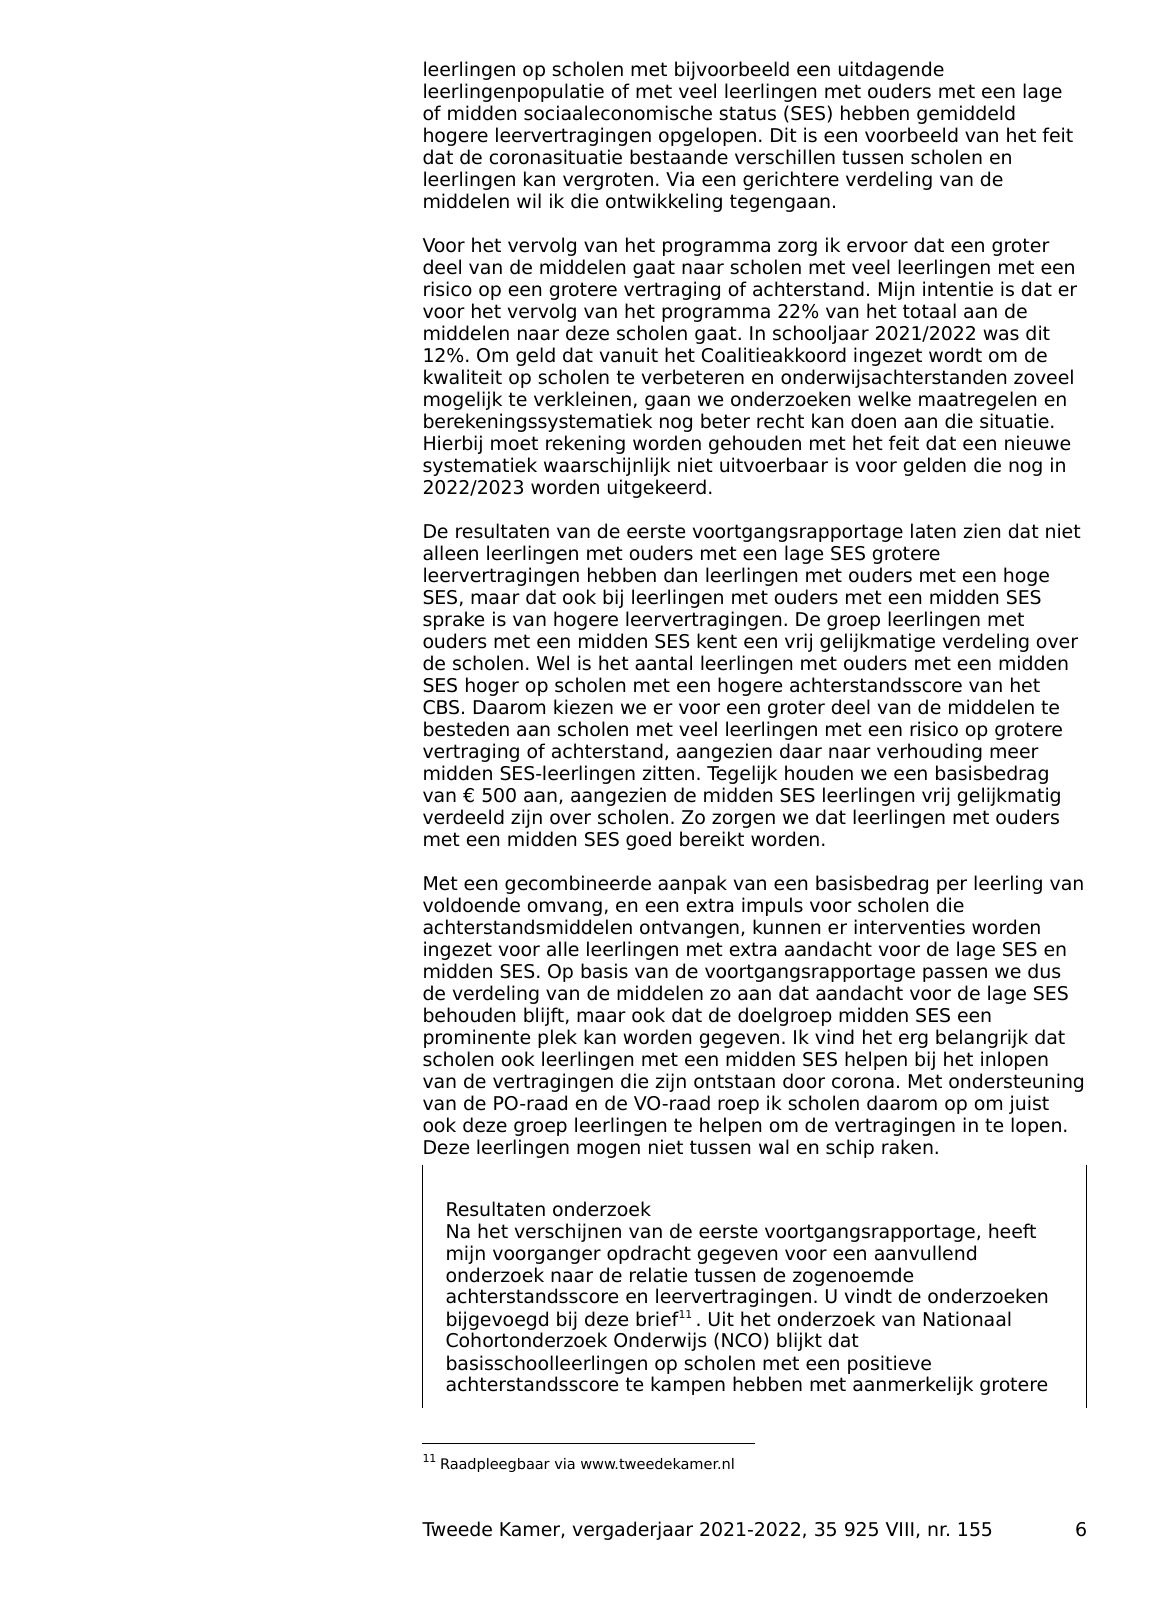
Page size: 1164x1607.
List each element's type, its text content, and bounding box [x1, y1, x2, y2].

text De resultaten van de eerste voortgangsrapportage laten zien dat niet alleen leerlingen met ouders met een lage SES grotere leervertragingen hebben dan leerlingen met ouders met een hoge SES, maar dat ook bij leerlingen met ouders met een midden SES sprake is van hogere leervertragingen. De groep leerlingen met ouders met een midden SES kent een vrij gelijkmatige verdeling over de scholen. Wel is het aantal leerlingen met ouders met een midden SES hoger op scholen met een hogere achterstandsscore van het CBS. Daarom kiezen we er voor een groter deel van de middelen te besteden aan scholen met veel leerlingen met een risico op grotere vertraging of achterstand, aangezien daar naar verhouding meer midden SES-leerlingen zitten. Tegelijk houden we een basisbedrag van € 500 aan, aangezien de midden SES leerlingen vrij gelijkmatig verdeeld zijn over scholen. Zo zorgen we dat leerlingen met ouders met een midden SES goed bereikt worden. [422, 521, 1087, 851]
text Met een gecombineerde aanpak van een basisbedrag per leerling van voldoende omvang, en een extra impuls voor scholen die achterstandsmiddelen ontvangen, kunnen er interventies worden ingezet voor alle leerlingen met extra aandacht voor de lage SES en midden SES. Op basis van de voortgangsrapportage passen we dus de verdeling van de middelen zo aan dat aandacht voor de lage SES behouden blijft, maar ook dat de doelgroep midden SES een prominente plek kan worden gegeven. Ik vind het erg belangrijk dat scholen ook leerlingen met een midden SES helpen bij het inlopen van de vertragingen die zijn ontstaan door corona. Met ondersteuning van de PO-raad en de VO-raad roep ik scholen daarom op om juist ook deze groep leerlingen te helpen om de vertragingen in te lopen. Deze leerlingen mogen niet tussen wal en schip raken. [422, 873, 1087, 1159]
text Voor het vervolg van het programma zorg ik ervoor dat een groter deel van de middelen gaat naar scholen met veel leerlingen met een risico op een grotere vertraging of achterstand. Mijn intentie is dat er voor het vervolg van het programma 22% van het totaal aan de middelen naar deze scholen gaat. In schooljaar 2021/2022 was dit 12%. Om geld dat vanuit het Coalitieakkoord ingezet wordt om de kwaliteit op scholen te verbeteren en onderwijsachterstanden zoveel mogelijk te verkleinen, gaan we onderzoeken welke maatregelen en berekeningssystematiek nog beter recht kan doen aan die situatie. Hierbij moet rekening worden gehouden met het feit dat een nieuwe systematiek waarschijnlijk niet uitvoerbaar is voor gelden die nog in 2022/2023 worden uitgekeerd. [422, 235, 1087, 499]
table_header Resultaten onderzoek Na het verschijnen van de eerste voortgangsrapportage, heeft mijn voorganger opdracht gegeven voor een aanvullend onderzoek naar de relatie tussen de zogenoemde achterstandsscore en leervertragingen. U vindt de onderzoeken bijgevoegd bij deze brief. Uit het onderzoek van Nationaal Cohortonderzoek Onderwijs (NCO) blijkt dat basisschoolleerlingen op scholen met een positieve achterstandsscore te kampen hebben met aanmerkelijk grotere [423, 1165, 1086, 1408]
text leerlingen op scholen met bijvoorbeeld een uitdagende leerlingenpopulatie of met veel leerlingen met ouders met een lage of midden sociaaleconomische status (SES) hebben gemiddeld hogere leervertragingen opgelopen. Dit is een voorbeeld van het feit dat de coronasituatie bestaande verschillen tussen scholen en leerlingen kan vergroten. Via een gerichtere verdeling van de middelen wil ik die ontwikkeling tegengaan. [422, 59, 1087, 213]
